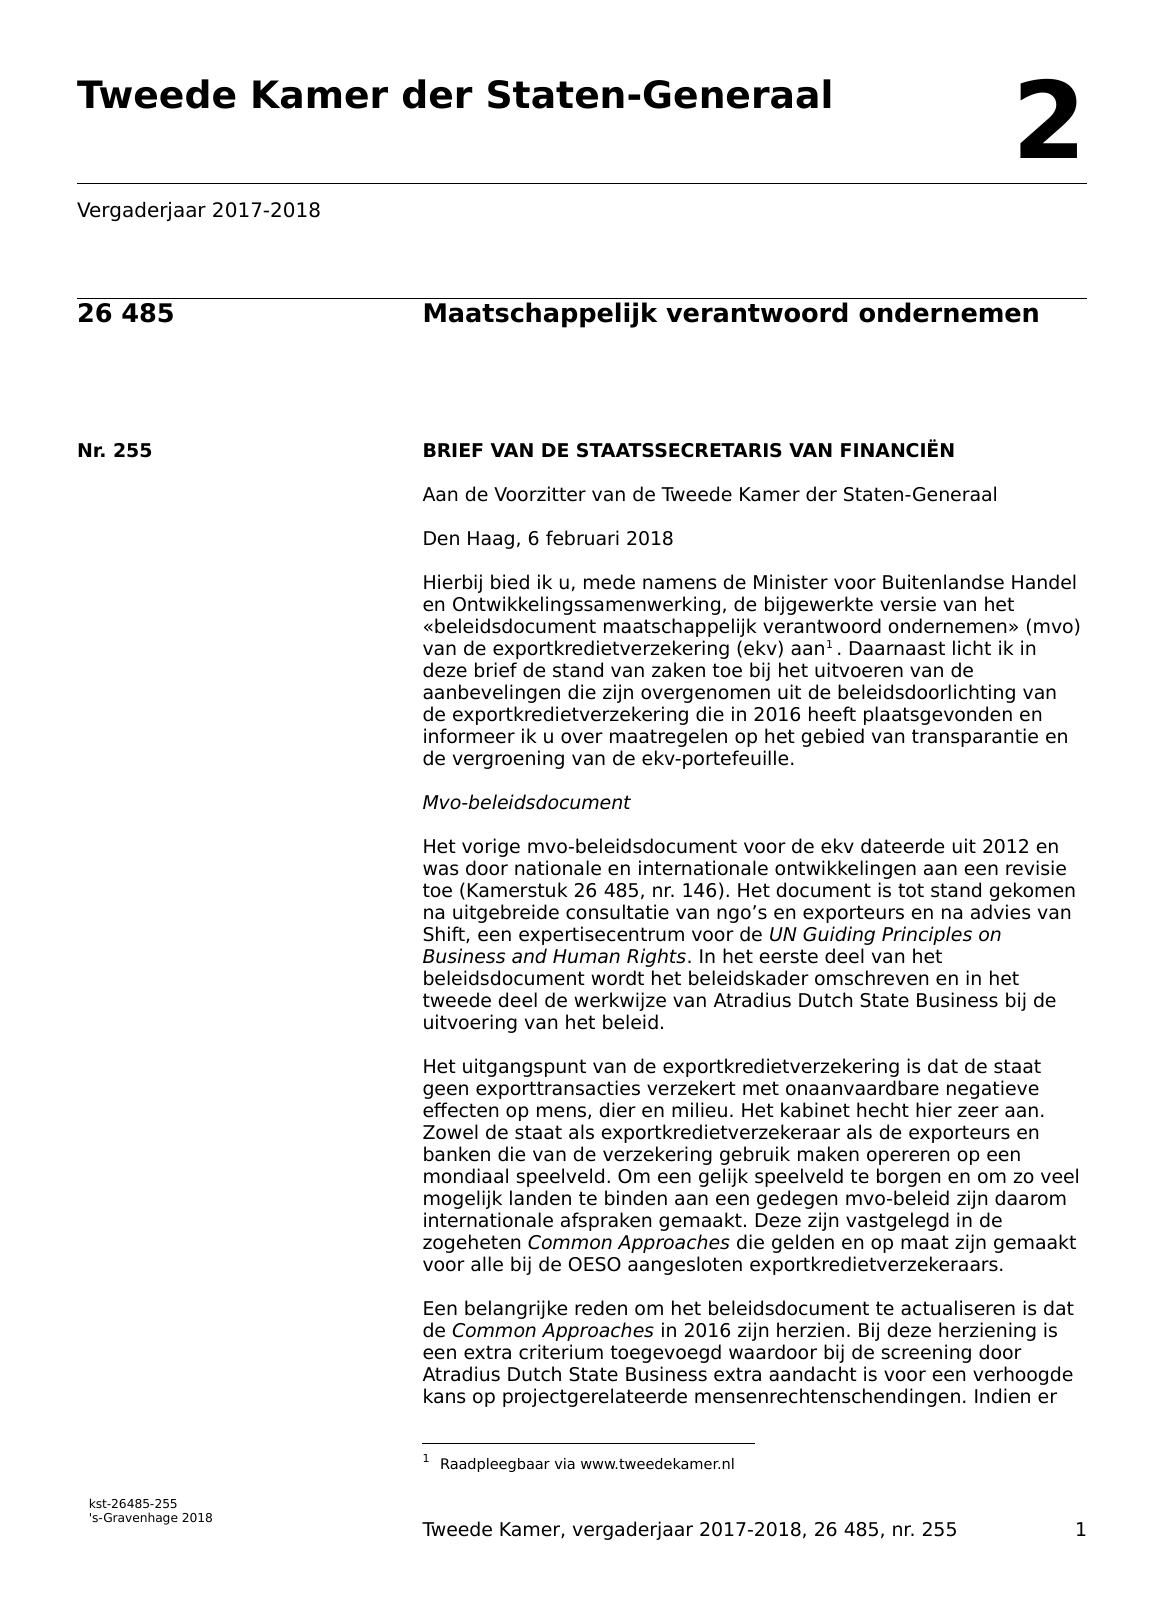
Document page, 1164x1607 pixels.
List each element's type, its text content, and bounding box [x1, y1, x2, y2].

text 's-Gravenhage 2018 [88, 1511, 323, 1525]
text Aan de Voorzitter van de Tweede Kamer der Staten-Generaal [422, 484, 1087, 506]
text Den Haag, 6 februari 2018 [422, 528, 1087, 550]
table_cell Vergaderjaar 2017-2018 [77, 184, 1087, 298]
subtitle 26 485 Maatschappelijk verantwoord ondernemen [77, 299, 1087, 329]
text Het uitgangspunt van de exportkredietverzekering is dat de staat geen exporttransacties verzekert met onaanvaardbare negatieve effecten op mens, dier en milieu. Het kabinet hecht hier zeer aan. Zowel de staat als exportkredietverzekeraar als de exporteurs en banken die van de verzekering gebruik maken opereren op een mondiaal speelveld. Om een gelijk speelveld te borgen en om zo veel mogelijk landen te binden aan een gedegen mvo-beleid zijn daarom internationale afspraken gemaakt. Deze zijn vastgelegd in de zogeheten Common Approaches die gelden en op maat zijn gemaakt voor alle bij de OESO aangesloten exportkredietverzekeraars. [422, 1056, 1087, 1276]
text Een belangrijke reden om het beleidsdocument te actualiseren is dat de Common Approaches in 2016 zijn herzien. Bij deze herziening is een extra criterium toegevoegd waardoor bij de screening door Atradius Dutch State Business extra aandacht is voor een verhoogde kans op projectgerelateerde mensenrechtenschendingen. Indien er [422, 1298, 1087, 1408]
table_header Tweede Kamer der Staten-Generaal [77, 59, 886, 183]
text kst-26485-255 [88, 1497, 323, 1511]
text Raadpleegbaar via www.tweedekamer.nl [422, 1452, 1087, 1474]
subtitle Mvo-beleidsdocument [422, 792, 1087, 814]
table_header 2 [886, 59, 1087, 183]
text Hierbij bied ik u, mede namens de Minister voor Buitenlandse Handel en Ontwikkelingssamenwerking, de bijgewerkte versie van het «beleidsdocument maatschappelijk verantwoord ondernemen» (mvo) van de exportkredietverzekering (ekv) aan. Daarnaast licht ik in deze brief de stand van zaken toe bij het uitvoeren van de aanbevelingen die zijn overgenomen uit de beleidsdoorlichting van de exportkredietverzekering die in 2016 heeft plaatsgevonden en informeer ik u over maatregelen op het gebied van transparantie en de vergroening van de ekv-portefeuille. [422, 572, 1087, 770]
subtitle Nr. 255 BRIEF VAN DE STAATSSECRETARIS VAN FINANCIËN [77, 440, 1087, 462]
text Het vorige mvo-beleidsdocument voor de ekv dateerde uit 2012 en was door nationale en internationale ontwikkelingen aan een revisie toe (Kamerstuk 26 485, nr. 146). Het document is tot stand gekomen na uitgebreide consultatie van ngo’s en exporteurs en na advies van Shift, een expertisecentrum voor de UN Guiding Principles on Business and Human Rights. In het eerste deel van het beleidsdocument wordt het beleidskader omschreven en in het tweede deel de werkwijze van Atradius Dutch State Business bij de uitvoering van het beleid. [422, 836, 1087, 1034]
